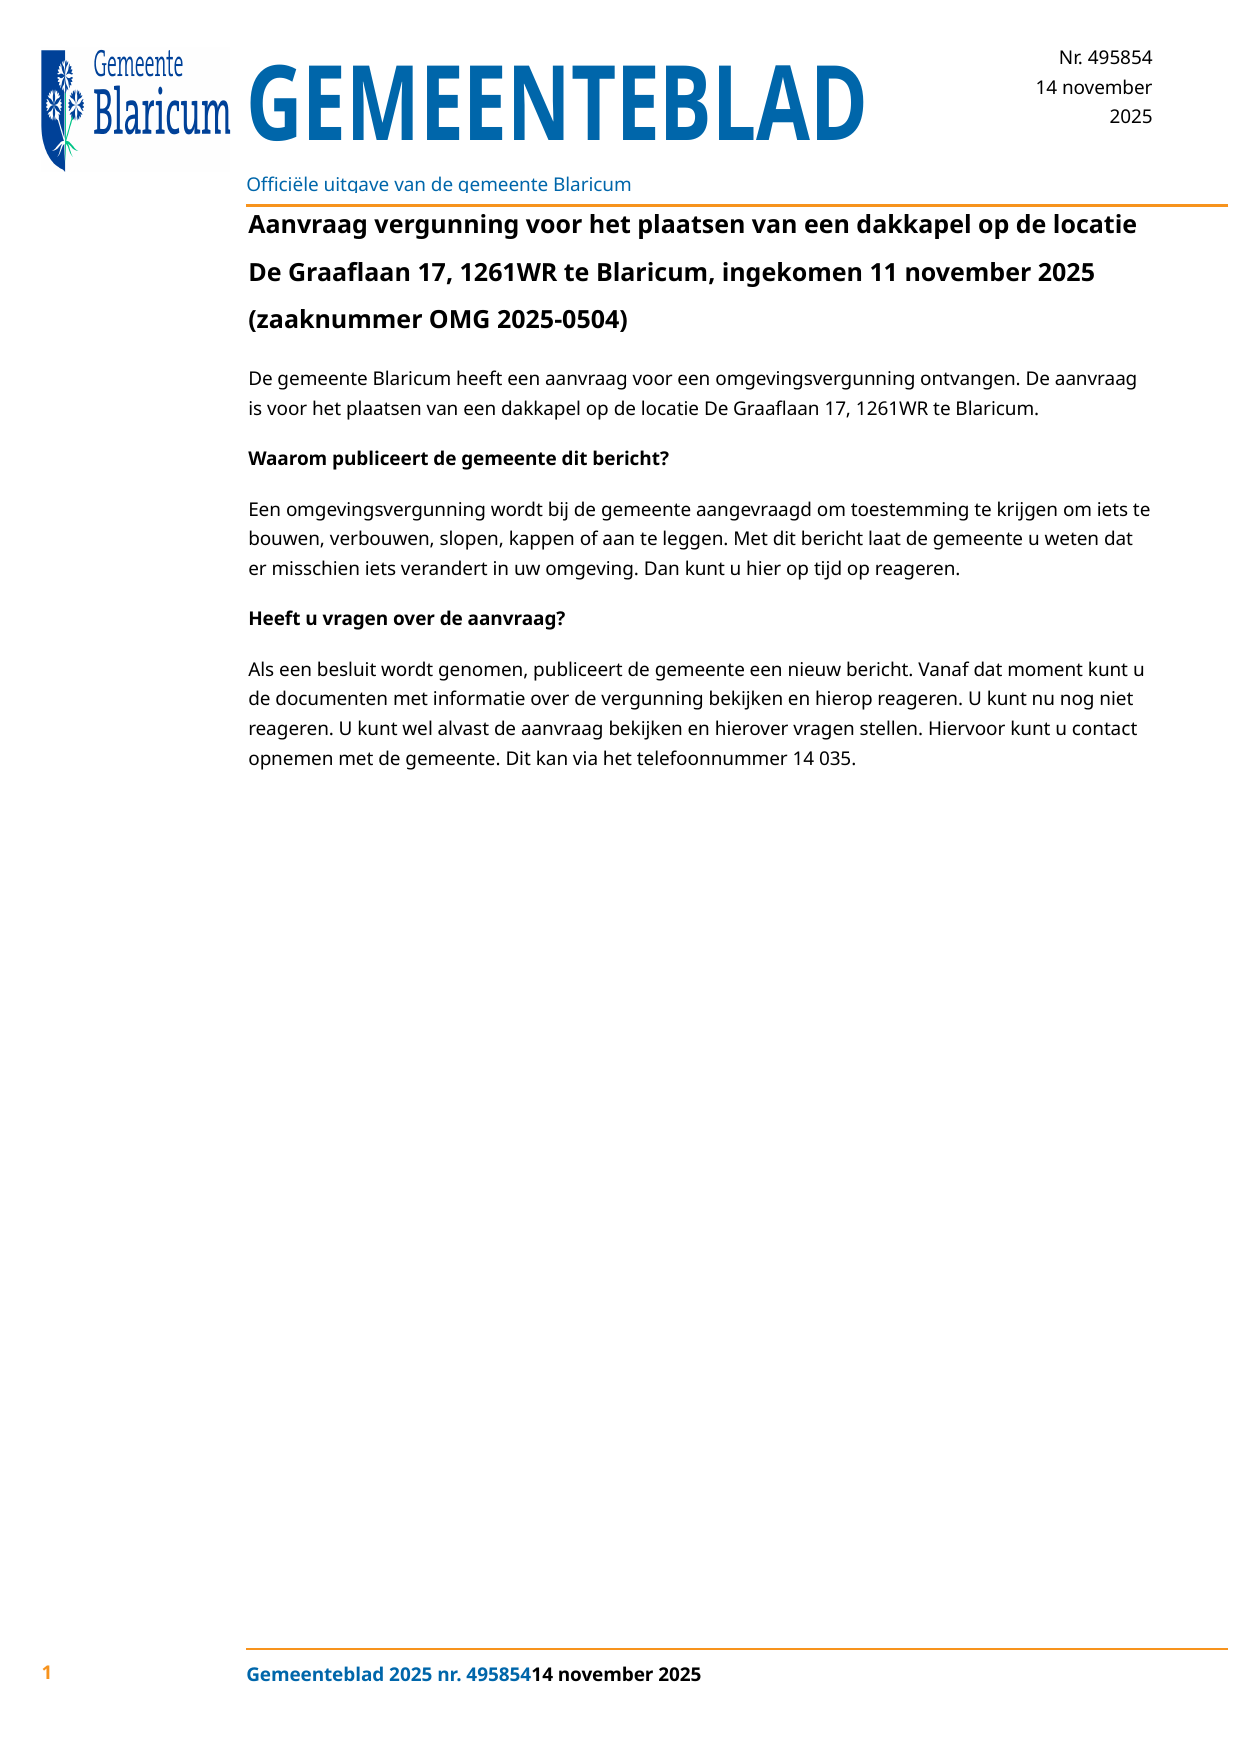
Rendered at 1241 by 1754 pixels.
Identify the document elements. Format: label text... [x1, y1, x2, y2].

text Als een besluit wordt genomen, publiceert de gemeente een nieuw bericht. Vanaf dat moment kunt u de documenten met informatie over de vergunning bekijken en hierop reageren. U kunt nu nog niet reageren. U kunt wel alvast de aanvraag bekijken en hierover vragen stellen. Hiervoor kunt u contact opnemen met de gemeente. Dit kan via het telefoonnummer 14 035. [248, 656, 1152, 770]
text Aanvraag vergunning voor het plaatsen van een dakkapel op de locatie De Graaflaan 17, 1261WR te Blaricum, ingekomen 11 november 2025 (zaaknummer OMG 2025-0504) [248, 207, 1152, 336]
text Heeft u vragen over de aanvraag? [248, 606, 1152, 631]
text Waarom publiceert de gemeente dit bericht? [248, 446, 1152, 471]
text De gemeente Blaricum heeft een aanvraag voor een omgevingsvergunning ontvangen. De aanvraag is voor het plaatsen van een dakkapel op de locatie De Graaflaan 17, 1261WR te Blaricum. [248, 366, 1152, 421]
picture [41, 47, 231, 172]
text Een omgevingsvergunning wordt bij de gemeente aangevraagd om toestemming te krijgen om iets te bouwen, verbouwen, slopen, kappen of aan te leggen. Met dit bericht laat de gemeente u weten dat er misschien iets verandert in uw omgeving. Dan kunt u hier op tijd op reageren. [248, 496, 1152, 581]
